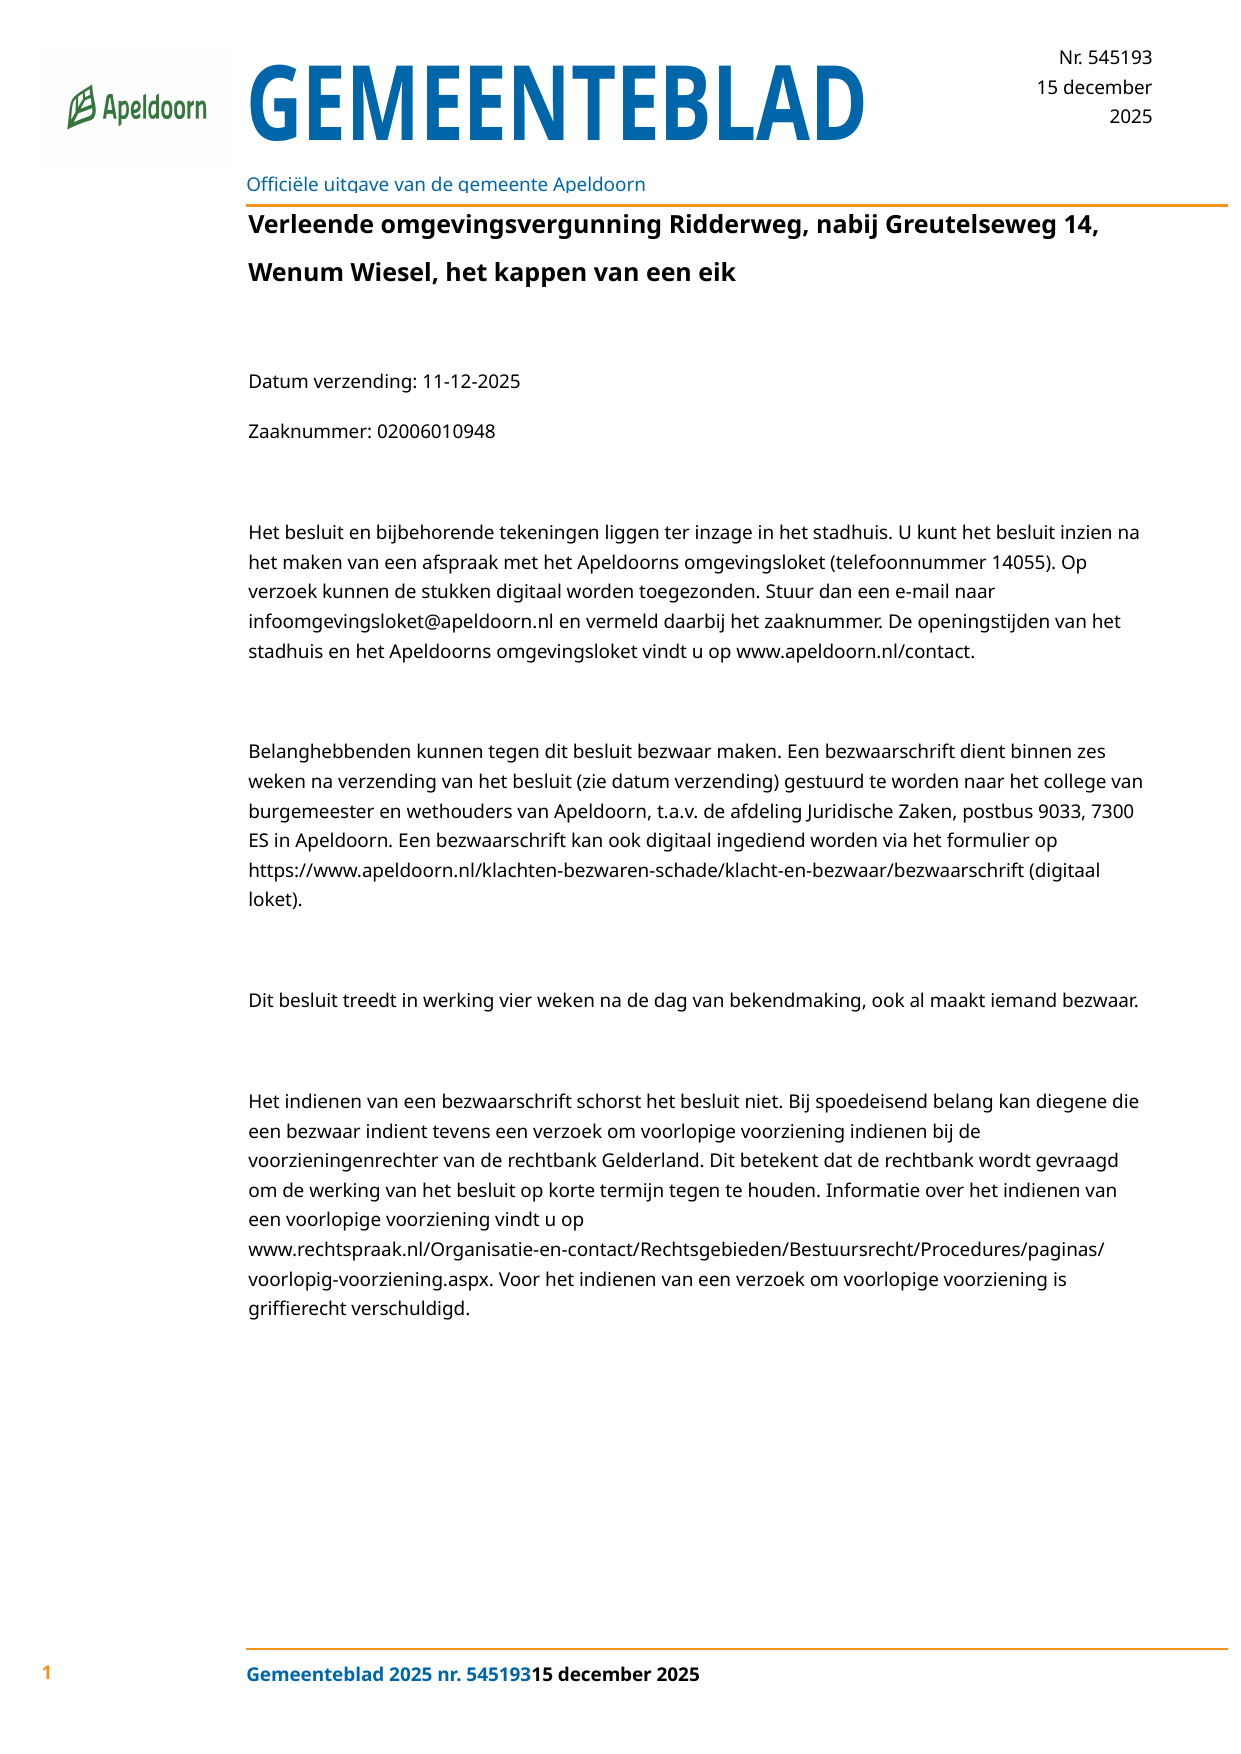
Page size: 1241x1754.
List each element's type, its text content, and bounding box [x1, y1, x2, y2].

text Belanghebbenden kunnen tegen dit besluit bezwaar maken. Een bezwaarschrift dient binnen zes weken na verzending van het besluit (zie datum verzending) gestuurd te worden naar het college van burgemeester en wethouders van Apeldoorn, t.a.v. de afdeling Juridische Zaken, postbus 9033, 7300 ES in Apeldoorn. Een bezwaarschrift kan ook digitaal ingediend worden via het formulier op https://www.apeldoorn.nl/klachten-bezwaren-schade/klacht-en-bezwaar/bezwaarschrift (digitaal loket). [248, 739, 1152, 912]
text Dit besluit treedt in werking vier weken na de dag van bekendmaking, ook al maakt iemand bezwaar. [248, 987, 1152, 1013]
text Verleende omgevingsvergunning Ridderweg, nabij Greutelseweg 14, Wenum Wiesel, het kappen van een eik [248, 207, 1152, 288]
text Datum verzending: 11-12-2025 [248, 368, 1152, 394]
text Het besluit en bijbehorende tekeningen liggen ter inzage in het stadhuis. U kunt het besluit inzien na het maken van een afspraak met het Apeldoorns omgevingsloket (telefoonnummer 14055). Op verzoek kunnen de stukken digitaal worden toegezonden. Stuur dan een e-mail naar infoomgevingsloket@apeldoorn.nl en vermeld daarbij het zaaknummer. De openingstijden van het stadhuis en het Apeldoorns omgevingsloket vindt u op www.apeldoorn.nl/contact. [248, 519, 1152, 664]
picture [41, 47, 231, 172]
text Het indienen van een bezwaarschrift schorst het besluit niet. Bij spoedeisend belang kan diegene die een bezwaar indient tevens een verzoek om voorlopige voorziening indienen bij de voorzieningenrechter van de rechtbank Gelderland. Dit betekent dat de rechtbank wordt gevraagd om de werking van het besluit op korte termijn tegen te houden. Informatie over het indienen van een voorlopige voorziening vindt u op www.rechtspraak.nl/Organisatie-en-contact/Rechtsgebieden/Bestuursrecht/Procedures/paginas/voorlopig-voorziening.aspx. Voor het indienen van een verzoek om voorlopige voorziening is griffierecht verschuldigd. [248, 1088, 1152, 1321]
text Zaaknummer: 02006010948 [248, 419, 1152, 444]
